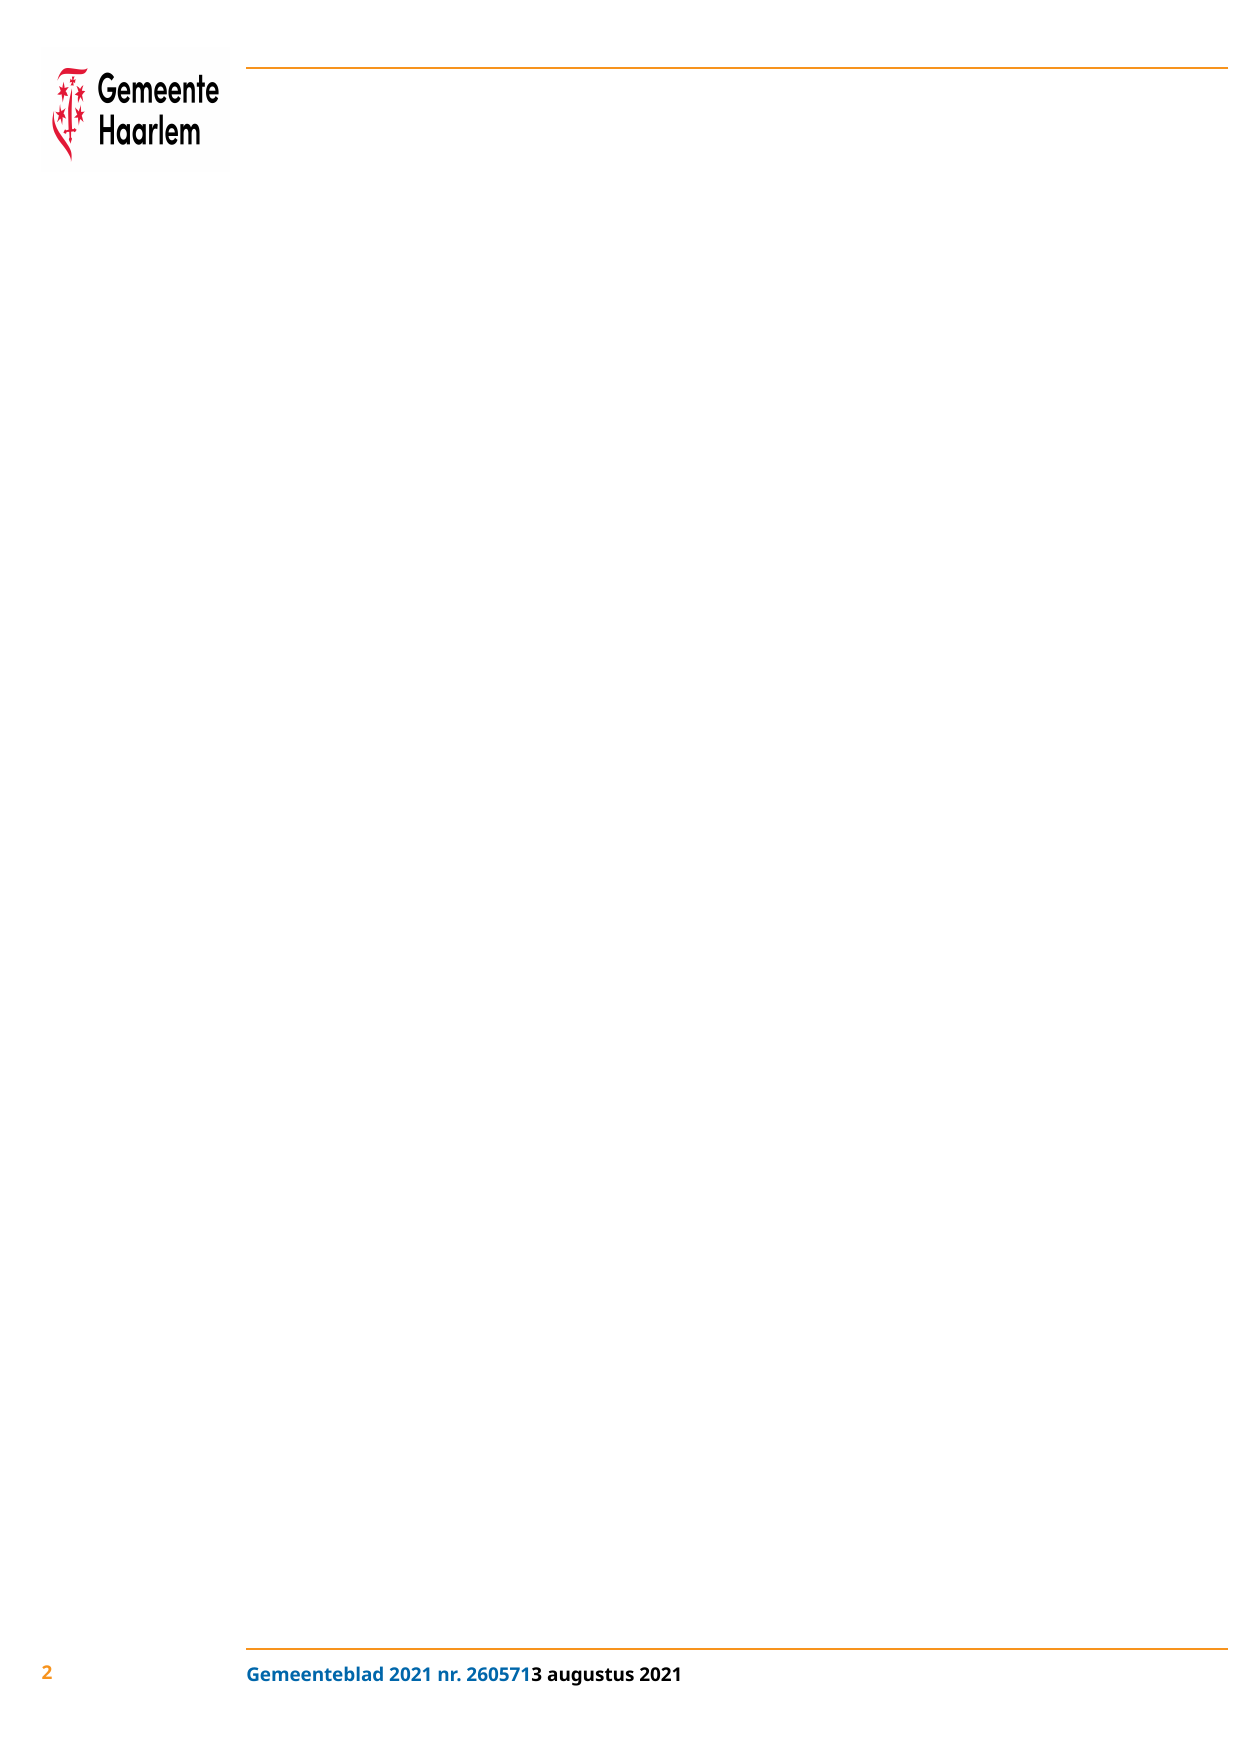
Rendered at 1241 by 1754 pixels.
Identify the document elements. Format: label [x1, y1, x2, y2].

picture [41, 47, 231, 172]
